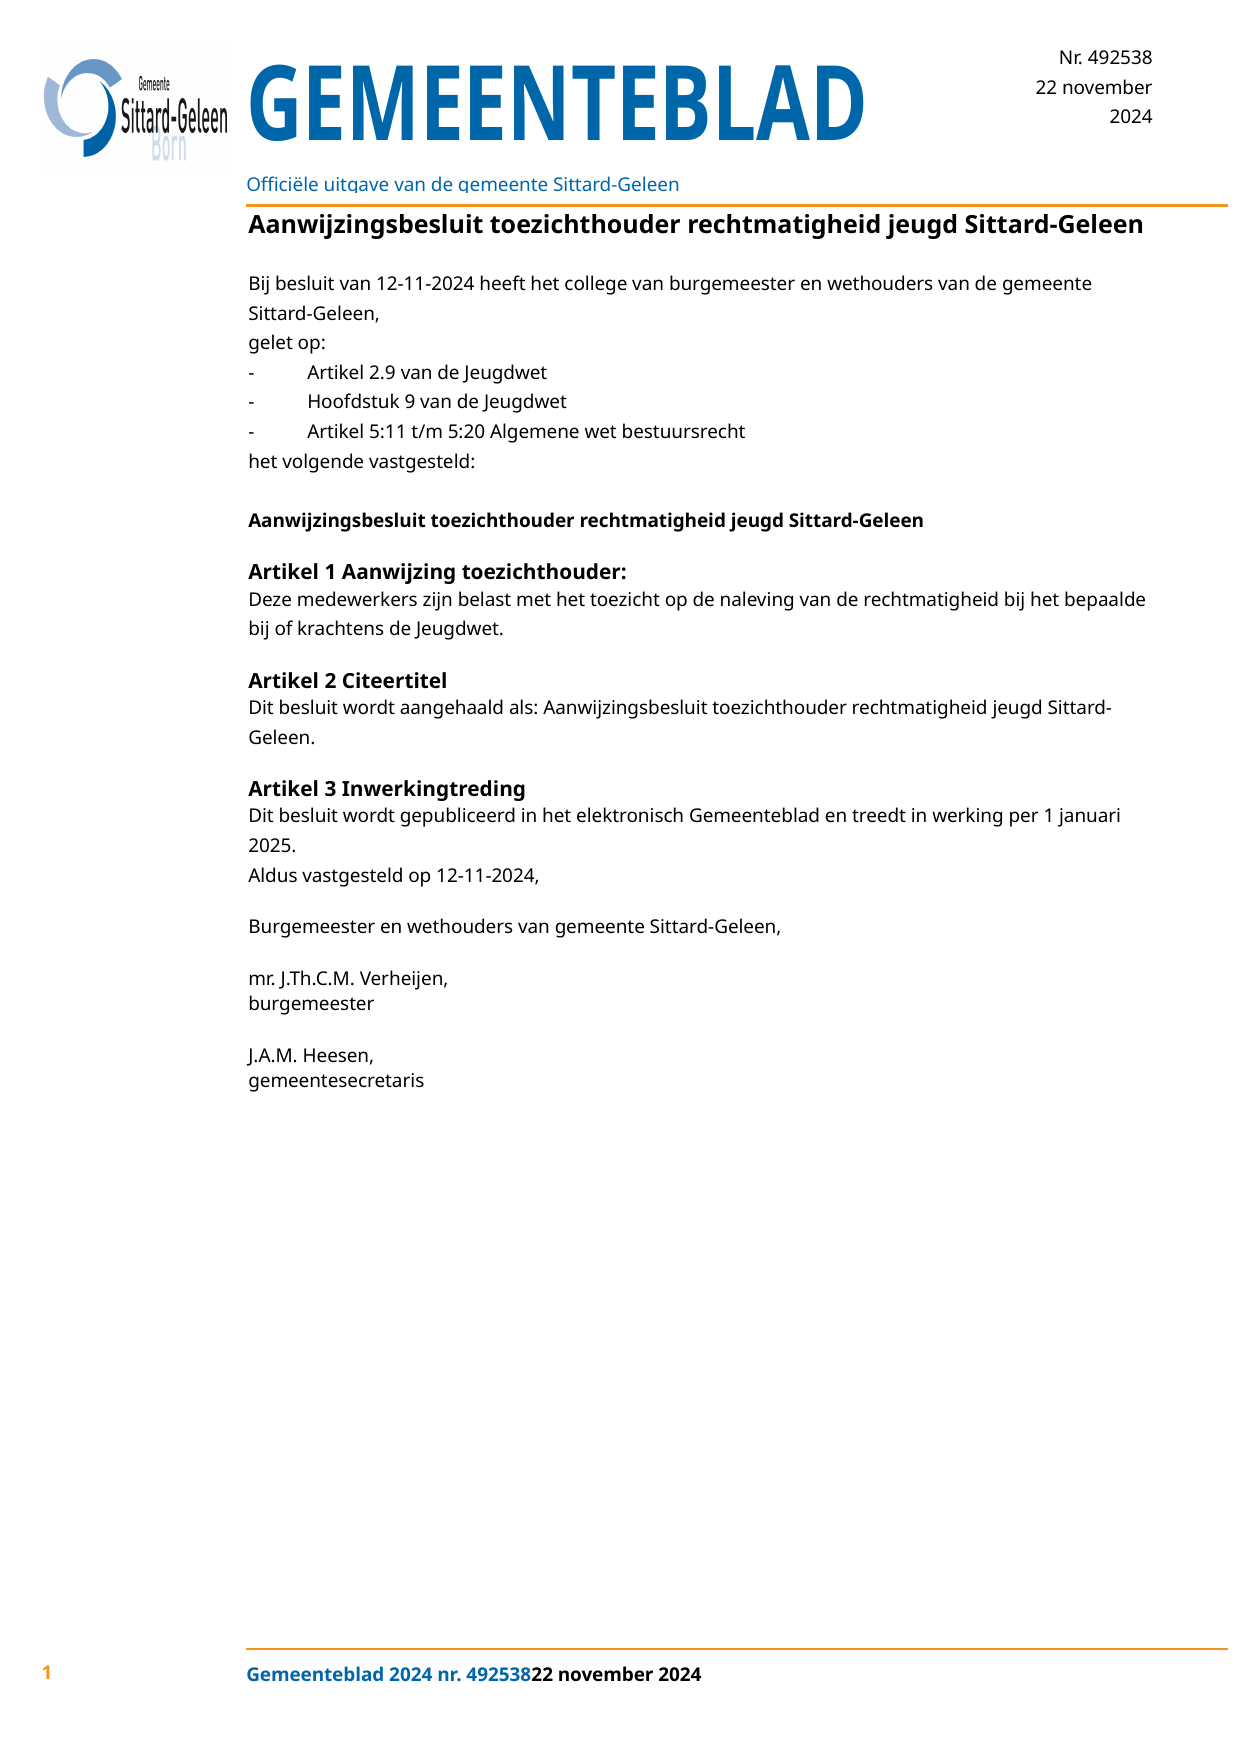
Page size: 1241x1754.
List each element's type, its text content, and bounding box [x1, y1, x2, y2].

picture [41, 47, 231, 172]
text Aldus vastgesteld op 12-11-2024, [248, 862, 1152, 888]
text Deze medewerkers zijn belast met het toezicht op de naleving van de rechtmatigheid bij het bepaalde bij of krachtens de Jeugdwet. [248, 586, 1152, 641]
text mr. J.Th.C.M. Verheijen, [248, 965, 1152, 991]
text Burgemeester en wethouders van gemeente Sittard-Geleen, [248, 913, 1152, 939]
text Dit besluit wordt gepubliceerd in het elektronisch Gemeenteblad en treedt in werking per 1 januari 2025. [248, 803, 1152, 858]
list Hoofdstuk 9 van de Jeugdwet [248, 389, 1152, 414]
list Artikel 2.9 van de Jeugdwet [248, 359, 1152, 385]
text Dit besluit wordt aangehaald als: Aanwijzingsbesluit toezichthouder rechtmatigheid jeugd Sittard-Geleen. [248, 694, 1152, 749]
text Artikel 2 Citeertitel [248, 666, 1152, 694]
list Artikel 5:11 t/m 5:20 Algemene wet bestuursrecht [248, 418, 1152, 444]
text J.A.M. Heesen, [248, 1042, 1152, 1068]
text gemeentesecretaris [248, 1068, 1152, 1093]
text burgemeester [248, 991, 1152, 1016]
text Artikel 1 Aanwijzing toezichthouder: [248, 557, 1152, 586]
text het volgende vastgesteld: [248, 448, 1152, 473]
text Aanwijzingsbesluit toezichthouder rechtmatigheid jeugd Sittard-Geleen [248, 507, 1152, 533]
text Artikel 3 Inwerkingtreding [248, 774, 1152, 803]
text Bij besluit van 12-11-2024 heeft het college van burgemeester en wethouders van de gemeente Sittard-Geleen, [248, 270, 1152, 326]
text Aanwijzingsbesluit toezichthouder rechtmatigheid jeugd Sittard-Geleen [248, 207, 1152, 241]
text gelet op: [248, 329, 1152, 355]
